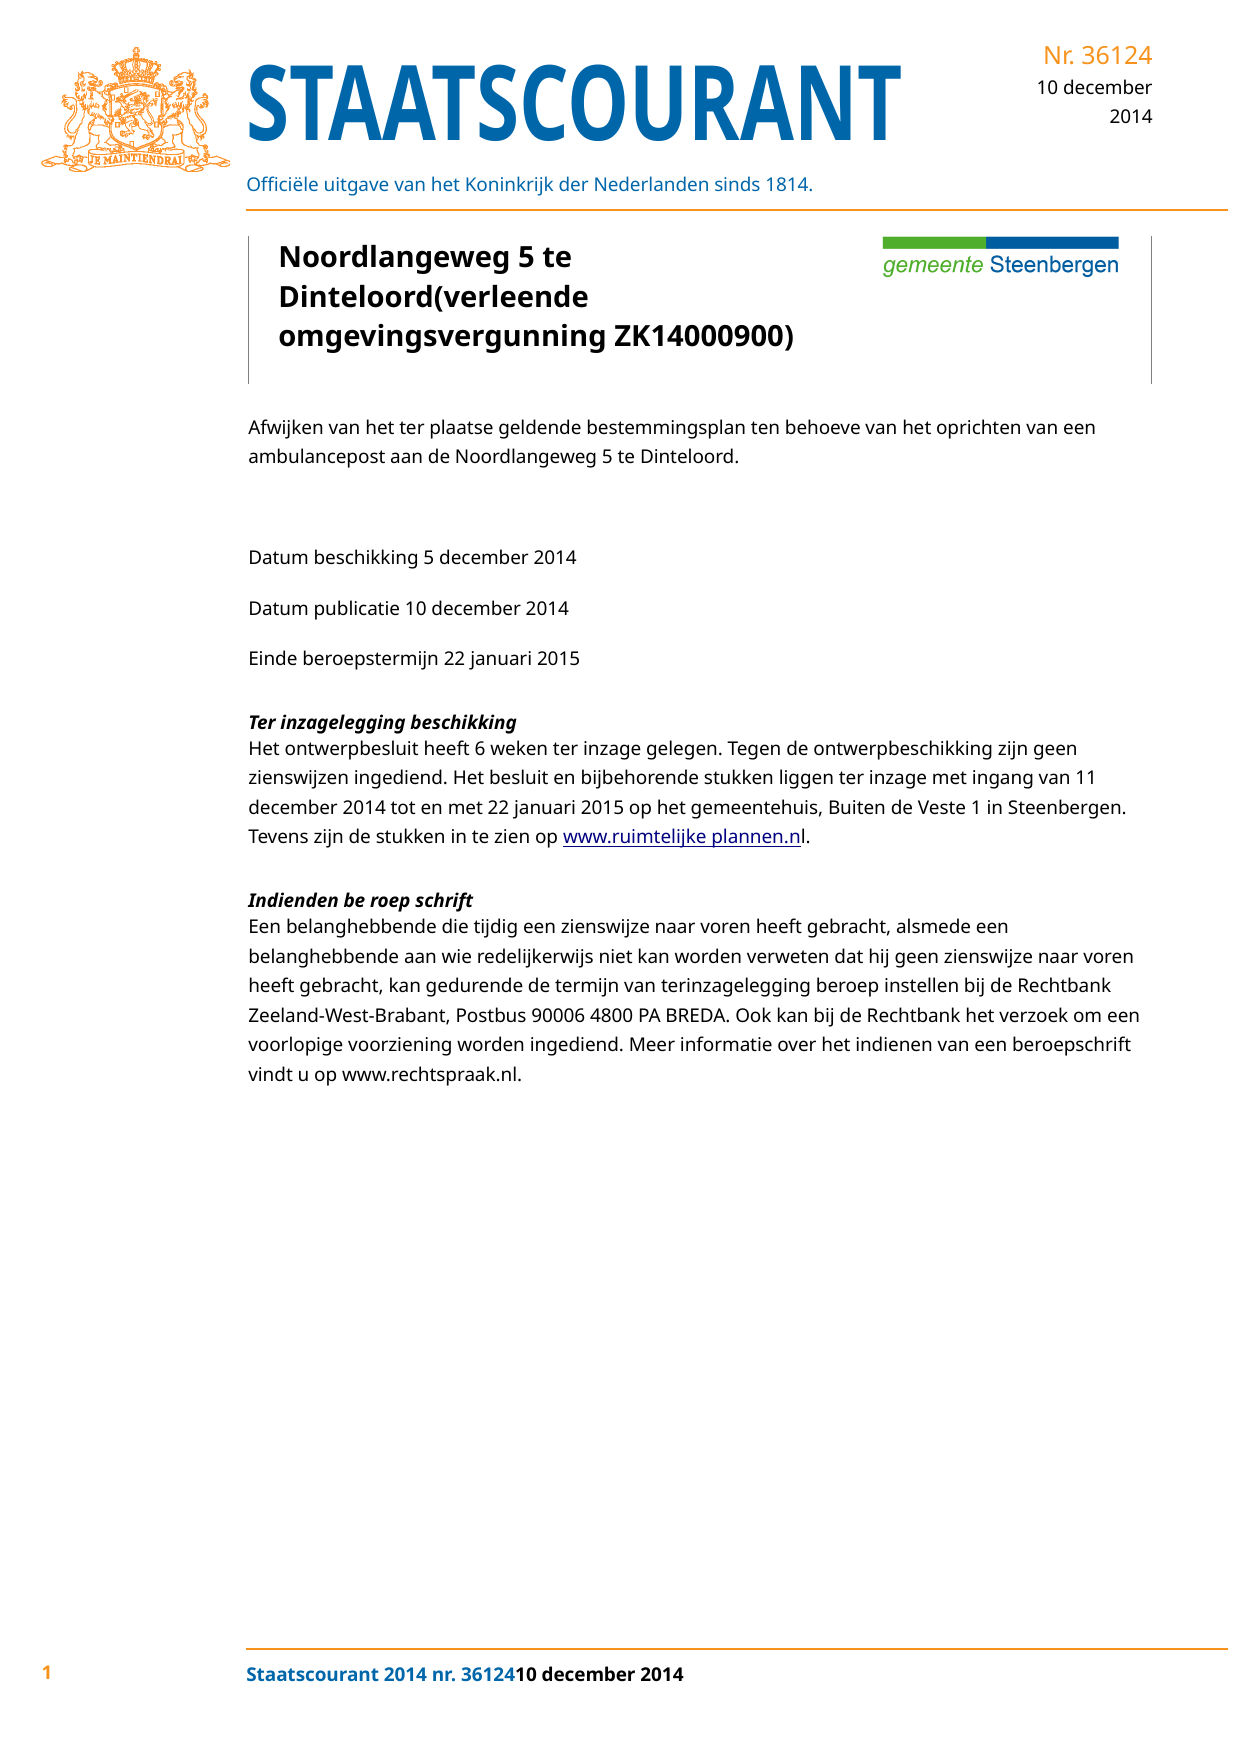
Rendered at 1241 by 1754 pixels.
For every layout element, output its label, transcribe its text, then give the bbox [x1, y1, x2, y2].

text Ter inzagelegging beschikking [248, 709, 1152, 735]
text Het ontwerpbesluit heeft 6 weken ter inzage gelegen. Tegen de ontwerpbeschikking zijn geen zienswijzen ingediend. Het besluit en bijbehorende stukken liggen ter inzage met ingang van 11 december 2014 tot en met 22 januari 2015 op het gemeentehuis, Buiten de Veste 1 in Steenbergen. Tevens zijn de stukken in te zien op www.ruimtelijke plannen.nl. [248, 735, 1152, 849]
text Een belanghebbende die tijdig een zienswijze naar voren heeft gebracht, alsmede een belanghebbende aan wie redelijkerwijs niet kan worden verweten dat hij geen zienswijze naar voren heeft gebracht, kan gedurende de termijn van terinzagelegging beroep instellen bij de Rechtbank Zeeland-West-Brabant, Postbus 90006 4800 PA BREDA. Ook kan bij de Rechtbank het verzoek om een voorlopige voorziening worden ingediend. Meer informatie over het indienen van een beroepschrift vindt u op www.rechtspraak.nl. [248, 913, 1152, 1087]
table_header [850, 236, 1151, 384]
picture [41, 47, 231, 172]
text Datum publicatie 10 december 2014 [248, 595, 1152, 621]
text Indienden be roep schrift [248, 888, 1152, 913]
table_header Noordlangeweg 5 te Dinteloord(verleende omgevingsvergunning ZK14000900) [249, 236, 850, 384]
text Datum beschikking 5 december 2014 [248, 544, 1152, 570]
picture [882, 236, 1119, 278]
text Einde beroepstermijn 22 januari 2015 [248, 645, 1152, 671]
text Afwijken van het ter plaatse geldende bestemmingsplan ten behoeve van het oprichten van een ambulancepost aan de Noordlangeweg 5 te Dinteloord. [248, 414, 1152, 469]
